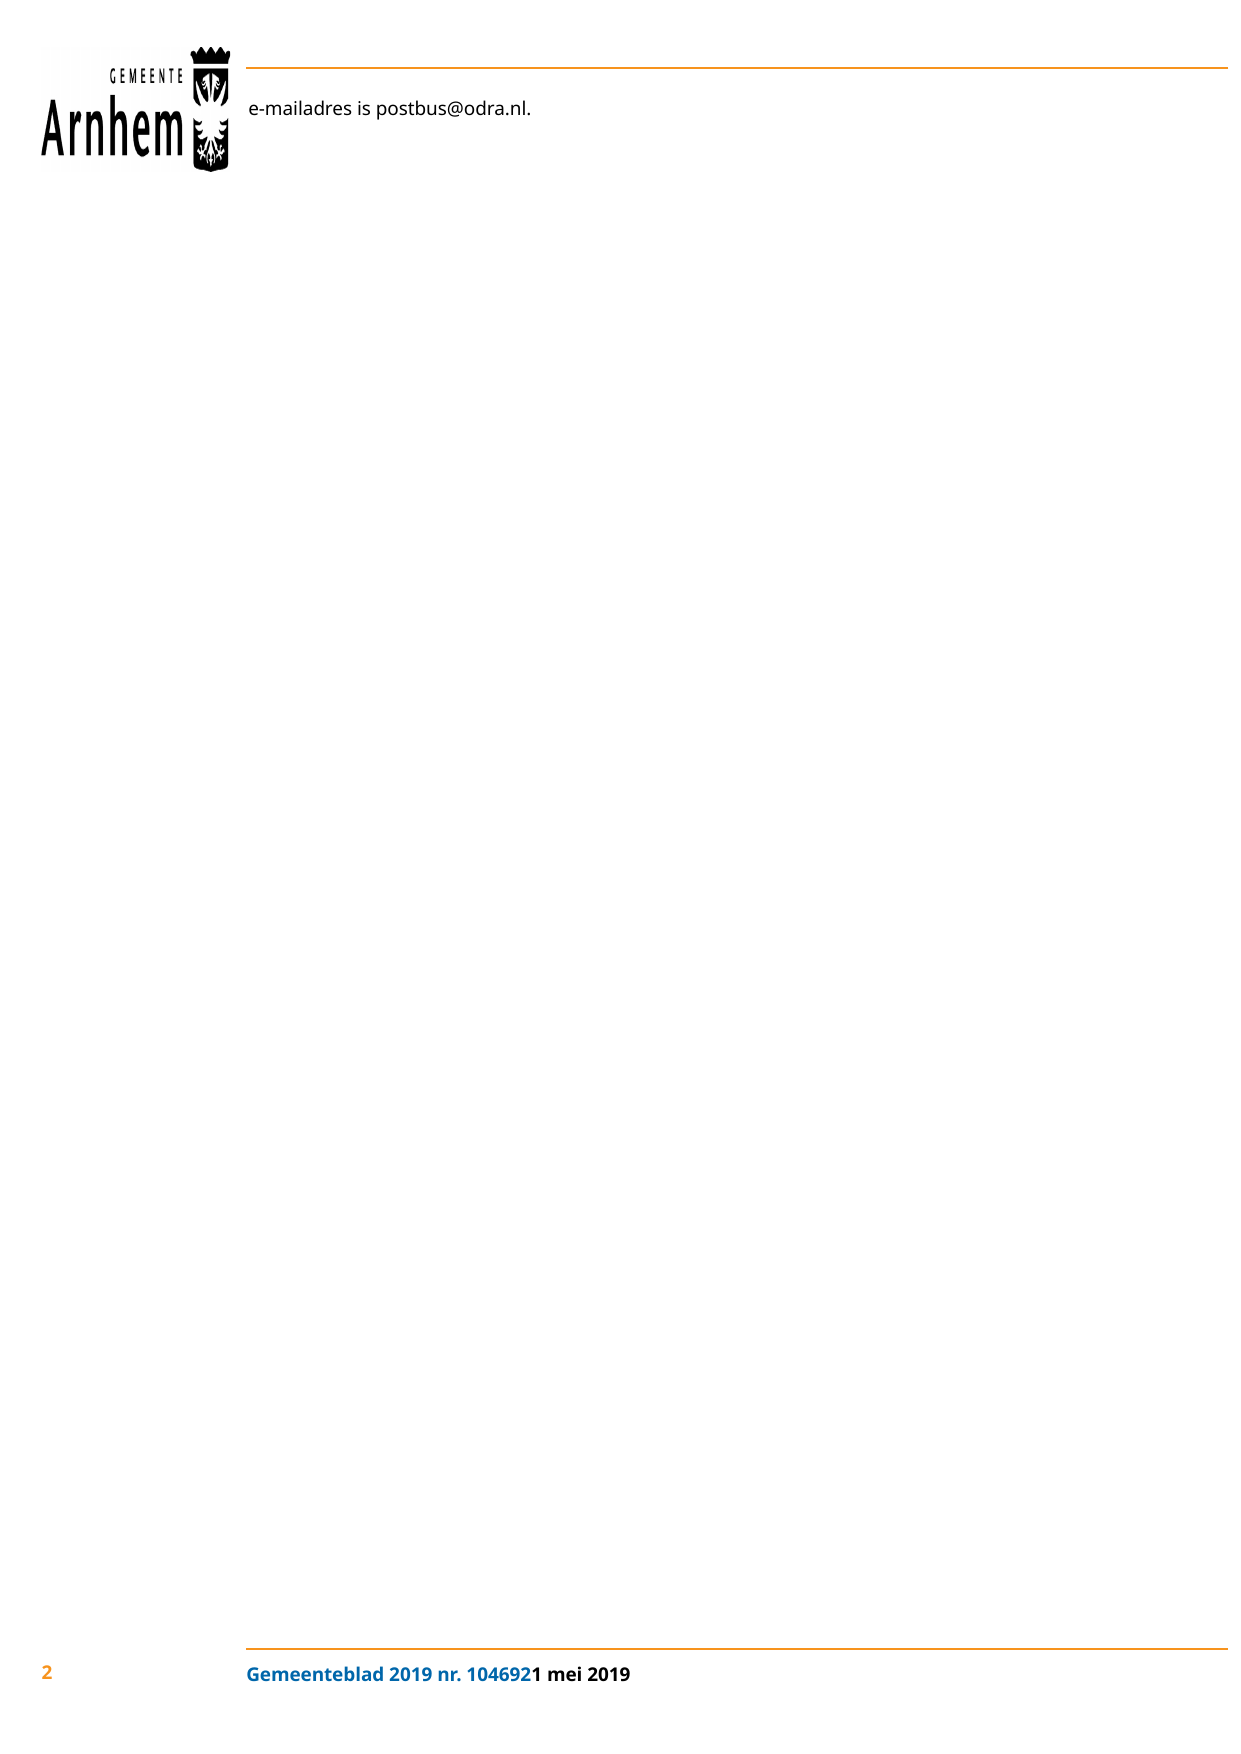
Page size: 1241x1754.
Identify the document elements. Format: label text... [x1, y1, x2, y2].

picture [41, 47, 231, 172]
text e-mailadres is postbus@odra.nl. [248, 95, 1152, 121]
